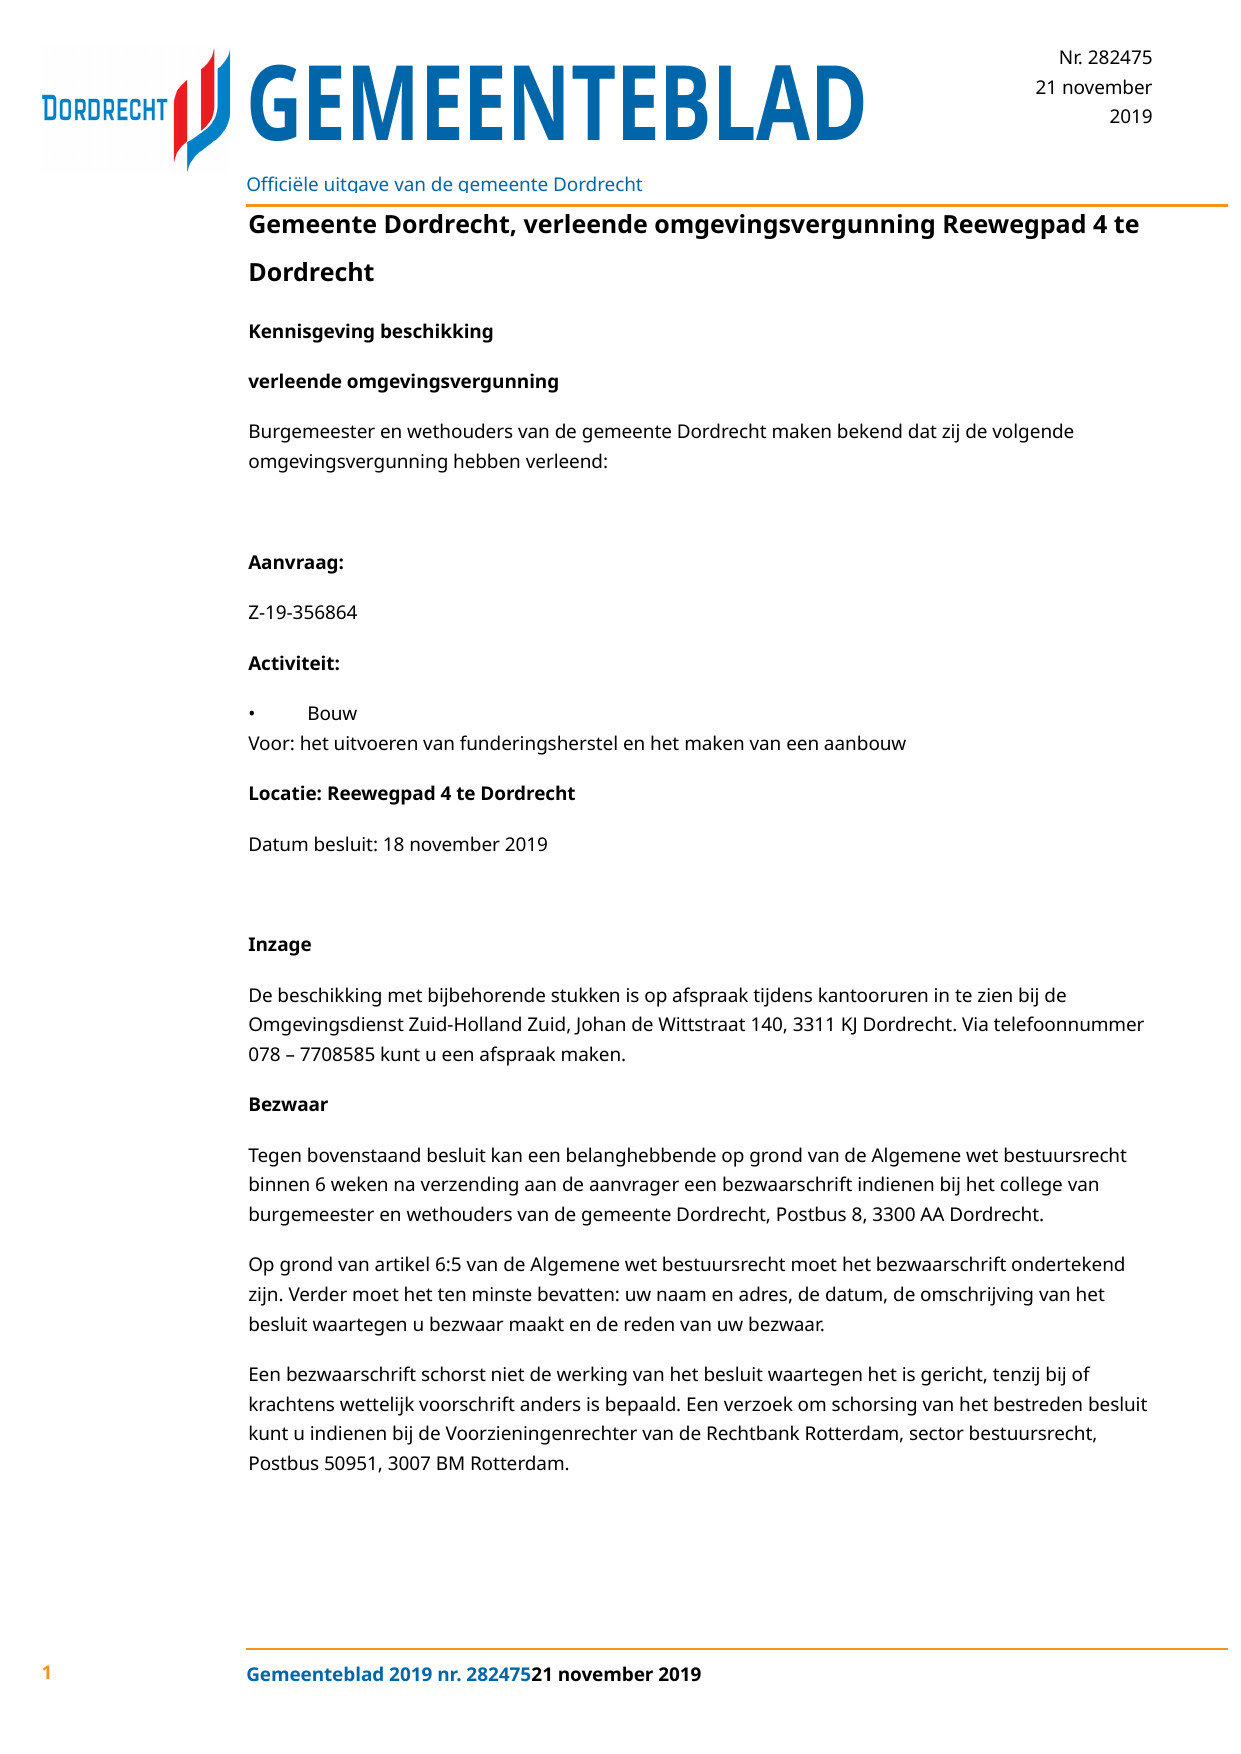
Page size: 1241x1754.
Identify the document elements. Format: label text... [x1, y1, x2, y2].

text Op grond van artikel 6:5 van de Algemene wet bestuursrecht moet het bezwaarschrift ondertekend zijn. Verder moet het ten minste bevatten: uw naam en adres, de datum, de omschrijving van het besluit waartegen u bezwaar maakt en de reden van uw bezwaar. [248, 1252, 1152, 1337]
text Datum besluit: 18 november 2019 [248, 831, 1152, 857]
text De beschikking met bijbehorende stukken is op afspraak tijdens kantooruren in te zien bij de Omgevingsdienst Zuid-Holland Zuid, Johan de Wittstraat 140, 3311 KJ Dordrecht. Via telefoonnummer 078 – 7708585 kunt u een afspraak maken. [248, 982, 1152, 1067]
text Inzage [248, 932, 1152, 957]
text Kennisgeving beschikking [248, 318, 1152, 344]
text Burgemeester en wethouders van de gemeente Dordrecht maken bekend dat zij de volgende omgevingsvergunning hebben verleend: [248, 419, 1152, 474]
text Een bezwaarschrift schorst niet de werking van het besluit waartegen het is gericht, tenzij bij of krachtens wettelijk voorschrift anders is bepaald. Een verzoek om schorsing van het bestreden besluit kunt u indienen bij de Voorzieningenrechter van de Rechtbank Rotterdam, sector bestuursrecht, Postbus 50951, 3007 BM Rotterdam. [248, 1361, 1152, 1476]
text Aanvraag: [248, 549, 1152, 575]
text Voor: het uitvoeren van funderingsherstel en het maken van een aanbouw [248, 730, 1152, 756]
list Bouw [248, 700, 1152, 726]
picture [41, 47, 231, 172]
text Gemeente Dordrecht, verleende omgevingsvergunning Reewegpad 4 te Dordrecht [248, 207, 1152, 288]
text Tegen bovenstaand besluit kan een belanghebbende op grond van de Algemene wet bestuursrecht binnen 6 weken na verzending aan de aanvrager een bezwaarschrift indienen bij het college van burgemeester en wethouders van de gemeente Dordrecht, Postbus 8, 3300 AA Dordrecht. [248, 1142, 1152, 1227]
text verleende omgevingsvergunning [248, 368, 1152, 394]
text Bezwaar [248, 1092, 1152, 1117]
text Z-19-356864 [248, 599, 1152, 625]
text Locatie: Reewegpad 4 te Dordrecht [248, 780, 1152, 806]
text Activiteit: [248, 650, 1152, 676]
